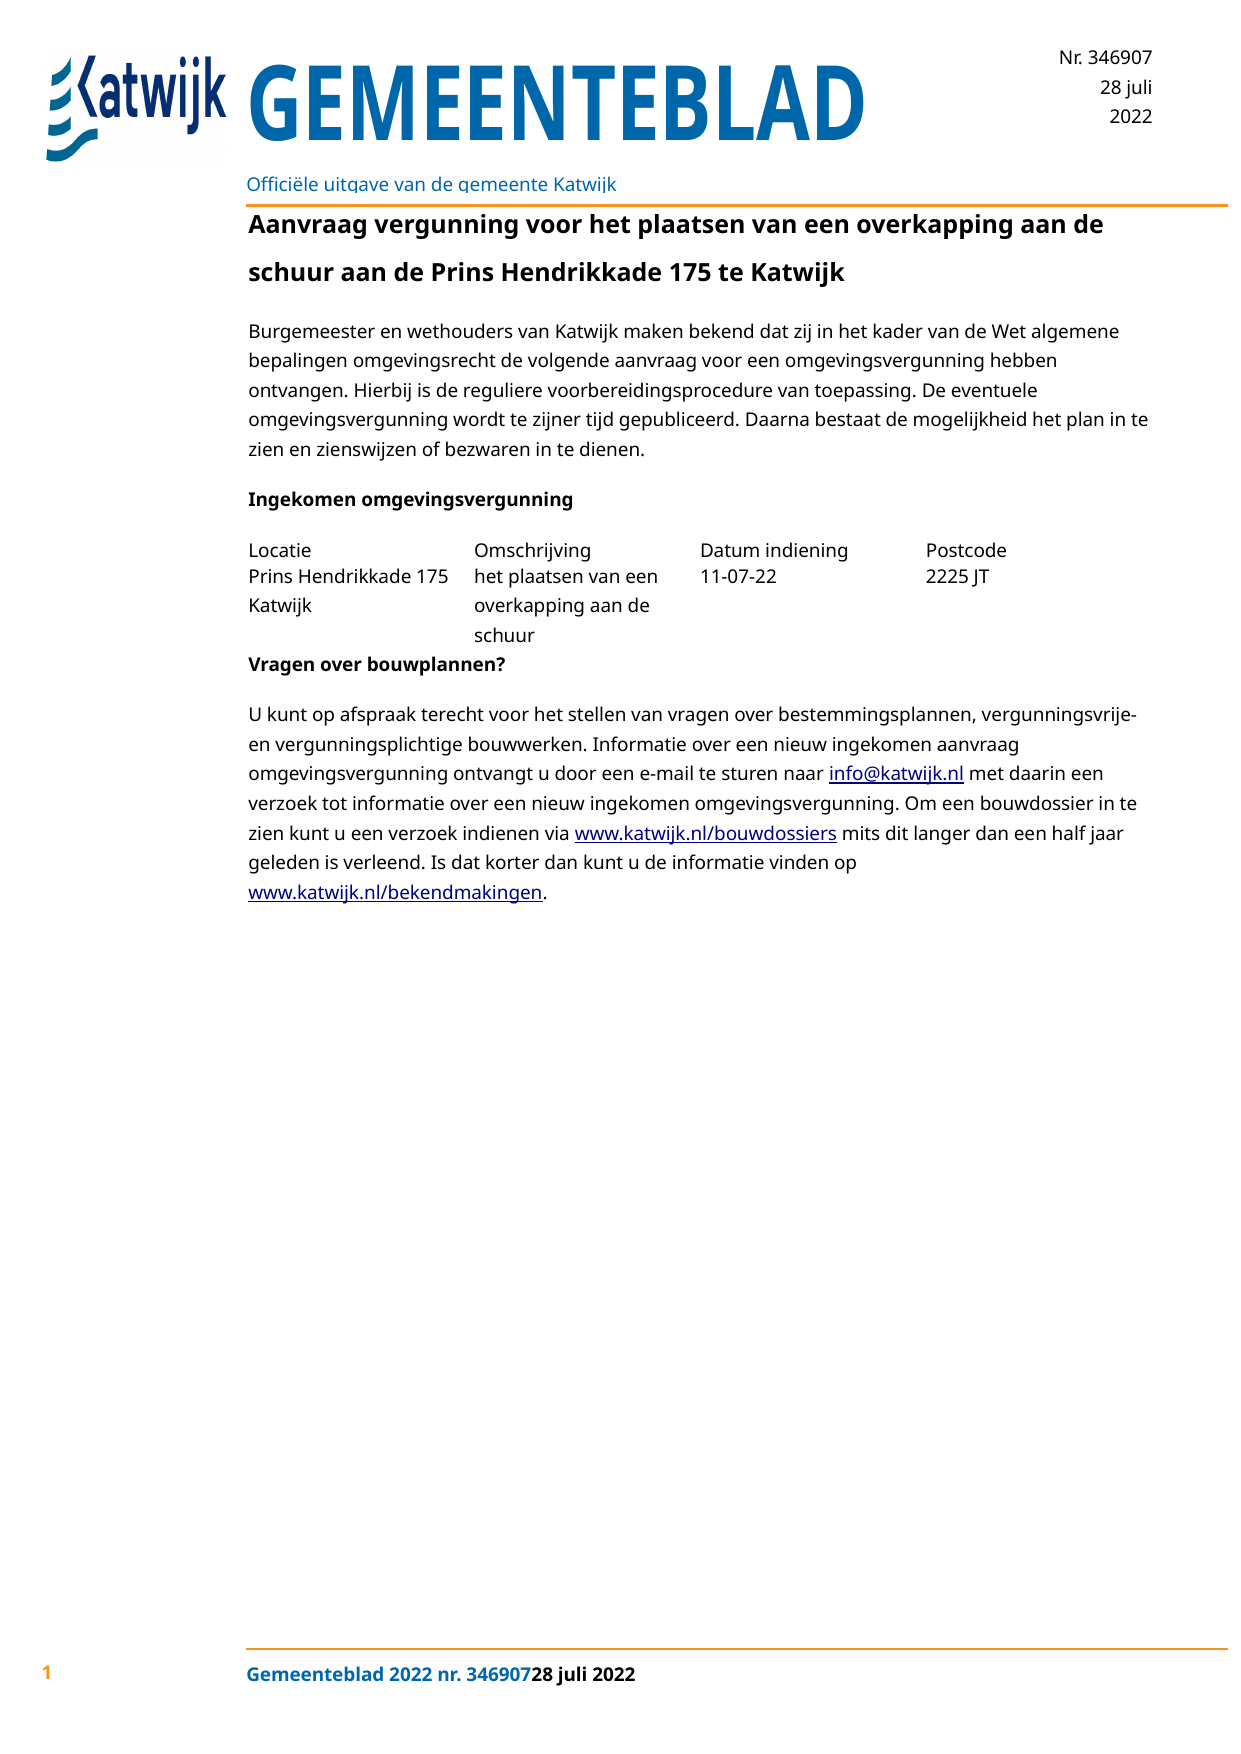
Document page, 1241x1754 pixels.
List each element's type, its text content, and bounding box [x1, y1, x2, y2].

picture [41, 47, 231, 172]
text Vragen over bouwplannen? [248, 651, 1152, 677]
table_cell het plaatsen van een overkapping aan de schuur [474, 563, 700, 648]
table_header Datum indiening [700, 537, 926, 563]
text Ingekomen omgevingsvergunning [248, 487, 1152, 512]
text U kunt op afspraak terecht voor het stellen van vragen over bestemmingsplannen, vergunningsvrije- en vergunningsplichtige bouwwerken. Informatie over een nieuw ingekomen aanvraag omgevingsvergunning ontvangt u door een e-mail te sturen naar info@katwijk.nl met daarin een verzoek tot informatie over een nieuw ingekomen omgevingsvergunning. Om een bouwdossier in te zien kunt u een verzoek indienen via www.katwijk.nl/bouwdossiers mits dit langer dan een half jaar geleden is verleend. Is dat korter dan kunt u de informatie vinden op www.katwijk.nl/bekendmakingen. [248, 701, 1152, 905]
text Aanvraag vergunning voor het plaatsen van een overkapping aan de schuur aan de Prins Hendrikkade 175 te Katwijk [248, 207, 1152, 288]
table_header Locatie [248, 537, 474, 563]
table_header Postcode [926, 537, 1152, 563]
table_cell 2225 JT [926, 563, 1152, 648]
table_cell Prins Hendrikkade 175 Katwijk [248, 563, 474, 648]
table_header Omschrijving [474, 537, 700, 563]
table_cell 11-07-22 [700, 563, 926, 648]
text Burgemeester en wethouders van Katwijk maken bekend dat zij in het kader van de Wet algemene bepalingen omgevingsrecht de volgende aanvraag voor een omgevingsvergunning hebben ontvangen. Hierbij is de reguliere voorbereidingsprocedure van toepassing. De eventuele omgevingsvergunning wordt te zijner tijd gepubliceerd. Daarna bestaat de mogelijkheid het plan in te zien en zienswijzen of bezwaren in te dienen. [248, 318, 1152, 462]
